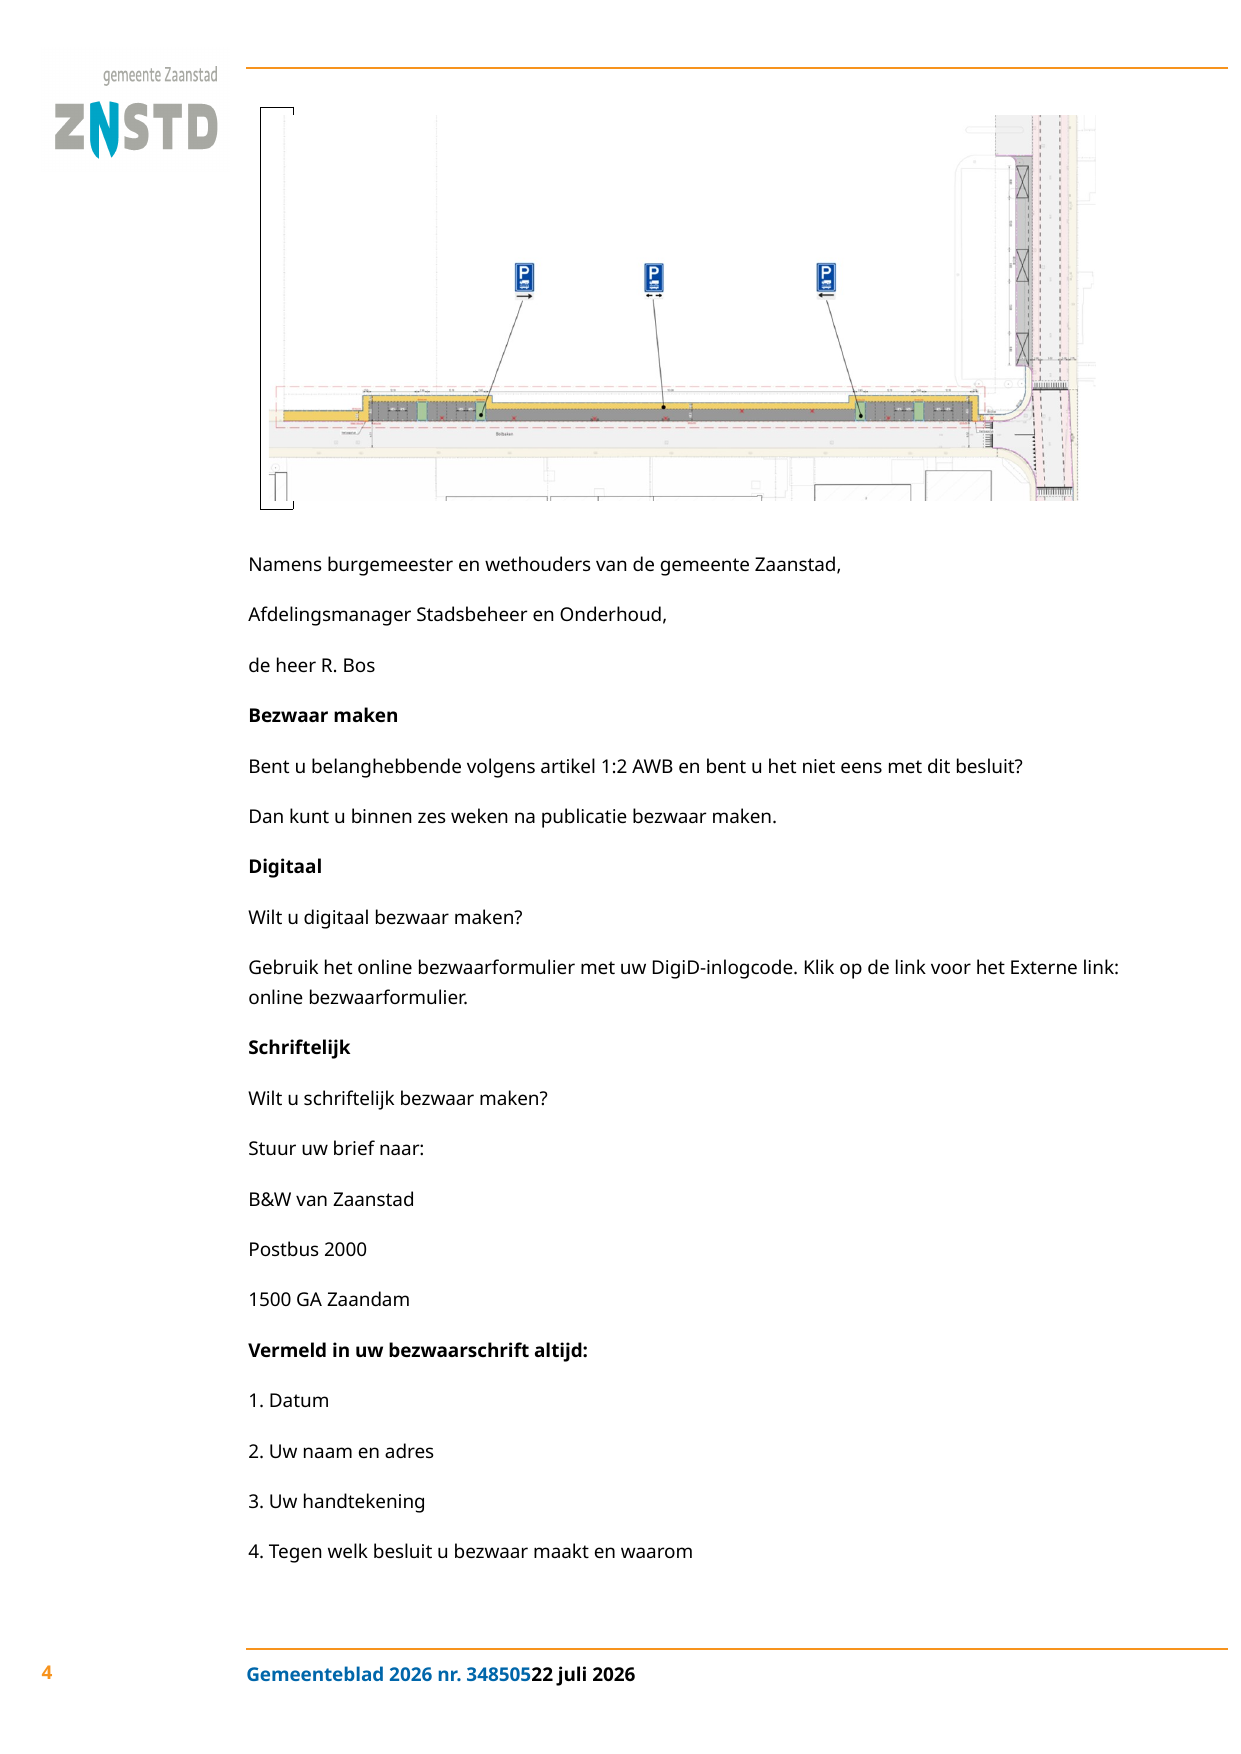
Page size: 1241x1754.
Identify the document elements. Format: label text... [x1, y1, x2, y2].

text B&W van Zaanstad [248, 1186, 1152, 1212]
text 1500 GA Zaandam [248, 1287, 1152, 1312]
text Schriftelijk [248, 1034, 1152, 1060]
text 2. Uw naam en adres [248, 1438, 1152, 1464]
picture [41, 47, 231, 172]
text Bezwaar maken [248, 702, 1152, 728]
text 1. Datum [248, 1387, 1152, 1413]
text de heer R. Bos [248, 652, 1152, 678]
text Dan kunt u binnen zes weken na publicatie bezwaar maken. [248, 803, 1152, 829]
text Afdelingsmanager Stadsbeheer en Onderhoud, [248, 602, 1152, 627]
text Digitaal [248, 854, 1152, 879]
text 4. Tegen welk besluit u bezwaar maakt en waarom [248, 1539, 1152, 1564]
text Gebruik het online bezwaarformulier met uw DigiD-inlogcode. Klik op de link voor het Externe link: online bezwaarformulier. [248, 954, 1152, 1010]
text Stuur uw brief naar: [248, 1135, 1152, 1161]
text 3. Uw handtekening [248, 1488, 1152, 1514]
text Vermeld in uw bezwaarschrift altijd: [248, 1337, 1152, 1363]
picture [268, 115, 1096, 501]
text Bent u belanghebbende volgens artikel 1:2 AWB en bent u het niet eens met dit besluit? [248, 753, 1152, 779]
text Wilt u digitaal bezwaar maken? [248, 904, 1152, 930]
text Postbus 2000 [248, 1236, 1152, 1262]
text Namens burgemeester en wethouders van de gemeente Zaanstad, [248, 551, 1152, 577]
text Wilt u schriftelijk bezwaar maken? [248, 1085, 1152, 1111]
